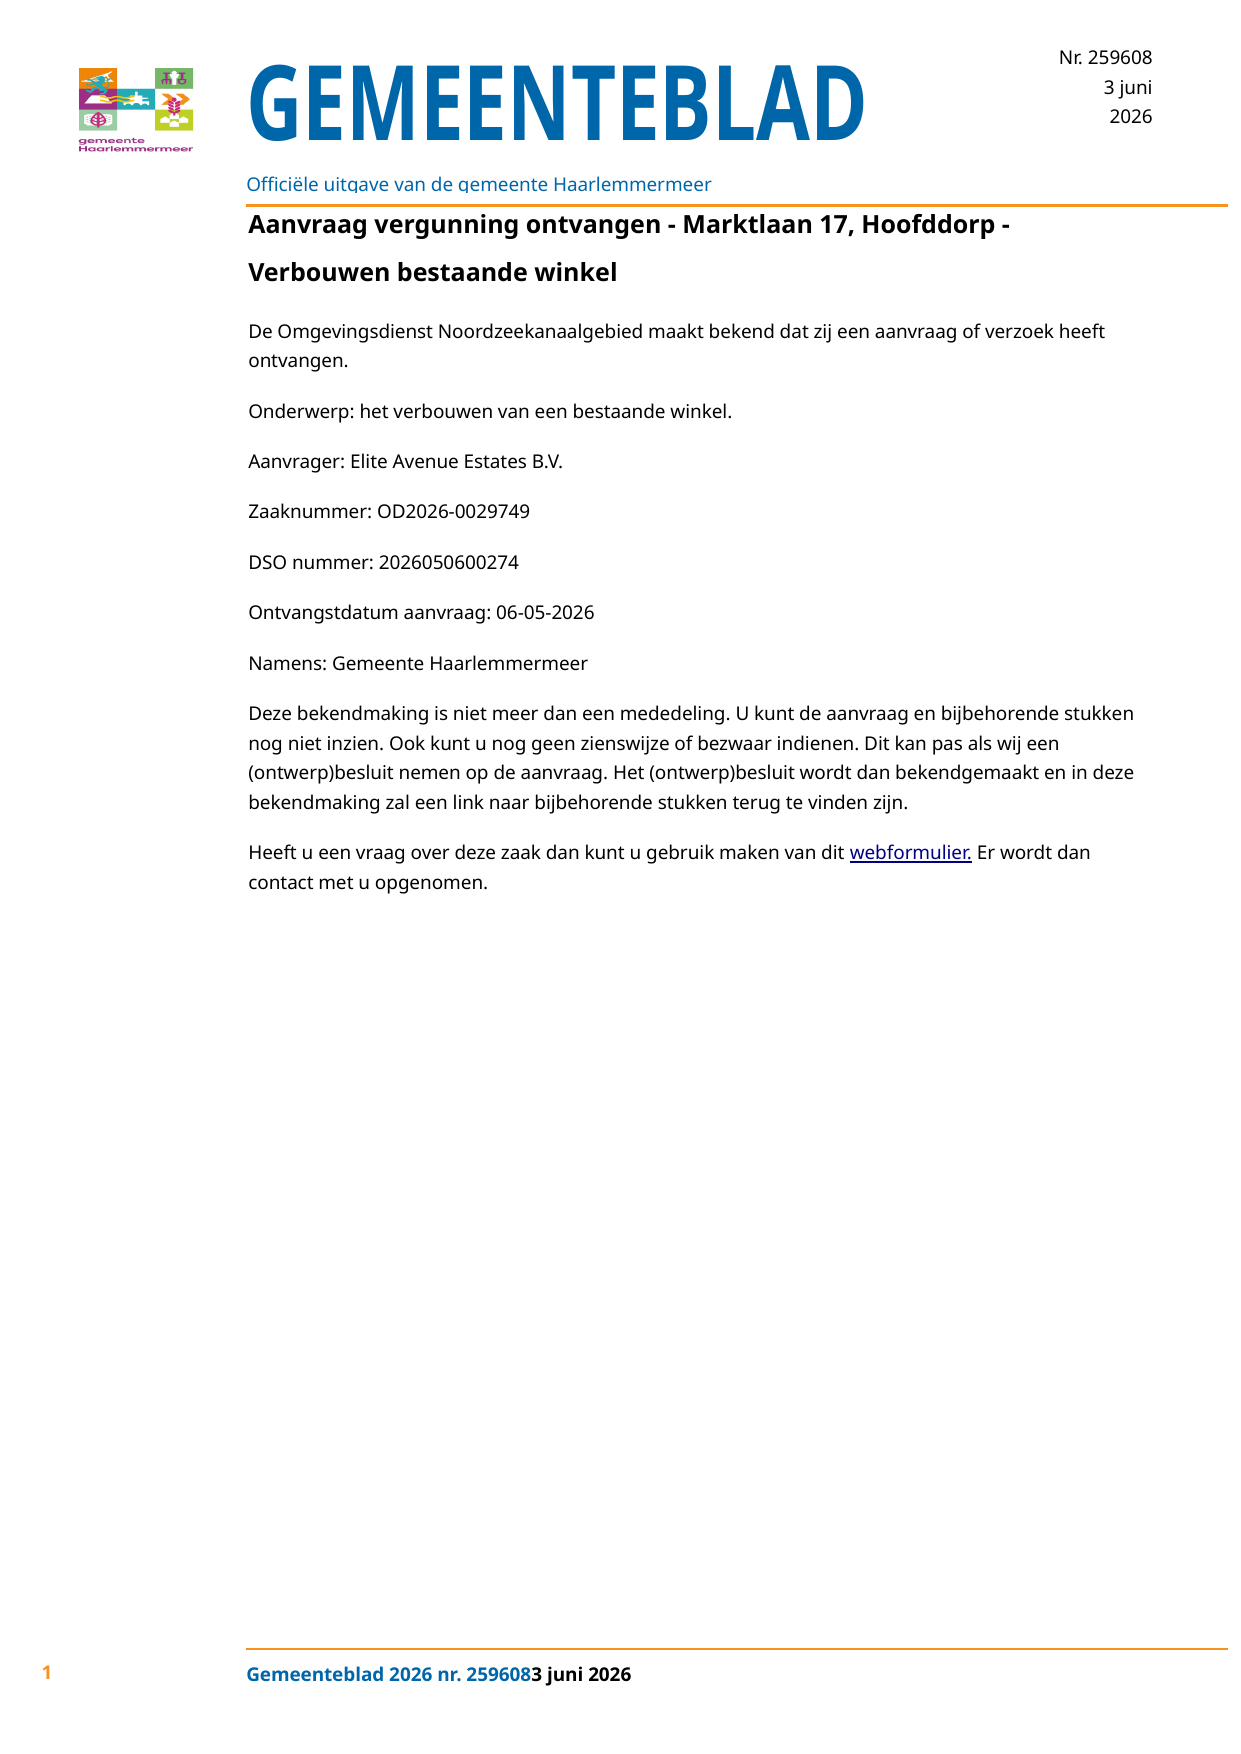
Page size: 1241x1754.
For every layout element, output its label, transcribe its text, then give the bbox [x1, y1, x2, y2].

text Aanvraag vergunning ontvangen - Marktlaan 17, Hoofddorp - Verbouwen bestaande winkel [248, 207, 1152, 288]
text Onderwerp: het verbouwen van een bestaande winkel. [248, 398, 1152, 424]
text Deze bekendmaking is niet meer dan een mededeling. U kunt de aanvraag en bijbehorende stukken nog niet inzien. Ook kunt u nog geen zienswijze of bezwaar indienen. Dit kan pas als wij een (ontwerp)besluit nemen op de aanvraag. Het (ontwerp)besluit wordt dan bekendgemaakt en in deze bekendmaking zal een link naar bijbehorende stukken terug te vinden zijn. [248, 700, 1152, 815]
text Heeft u een vraag over deze zaak dan kunt u gebruik maken van dit webformulier. Er wordt dan contact met u opgenomen. [248, 839, 1152, 895]
text Zaaknummer: OD2026-0029749 [248, 499, 1152, 524]
text Namens: Gemeente Haarlemmermeer [248, 650, 1152, 676]
text DSO nummer: 2026050600274 [248, 549, 1152, 575]
text De Omgevingsdienst Noordzeekanaalgebied maakt bekend dat zij een aanvraag of verzoek heeft ontvangen. [248, 318, 1152, 373]
text Ontvangstdatum aanvraag: 06-05-2026 [248, 599, 1152, 625]
picture [41, 47, 231, 172]
text Aanvrager: Elite Avenue Estates B.V. [248, 448, 1152, 474]
